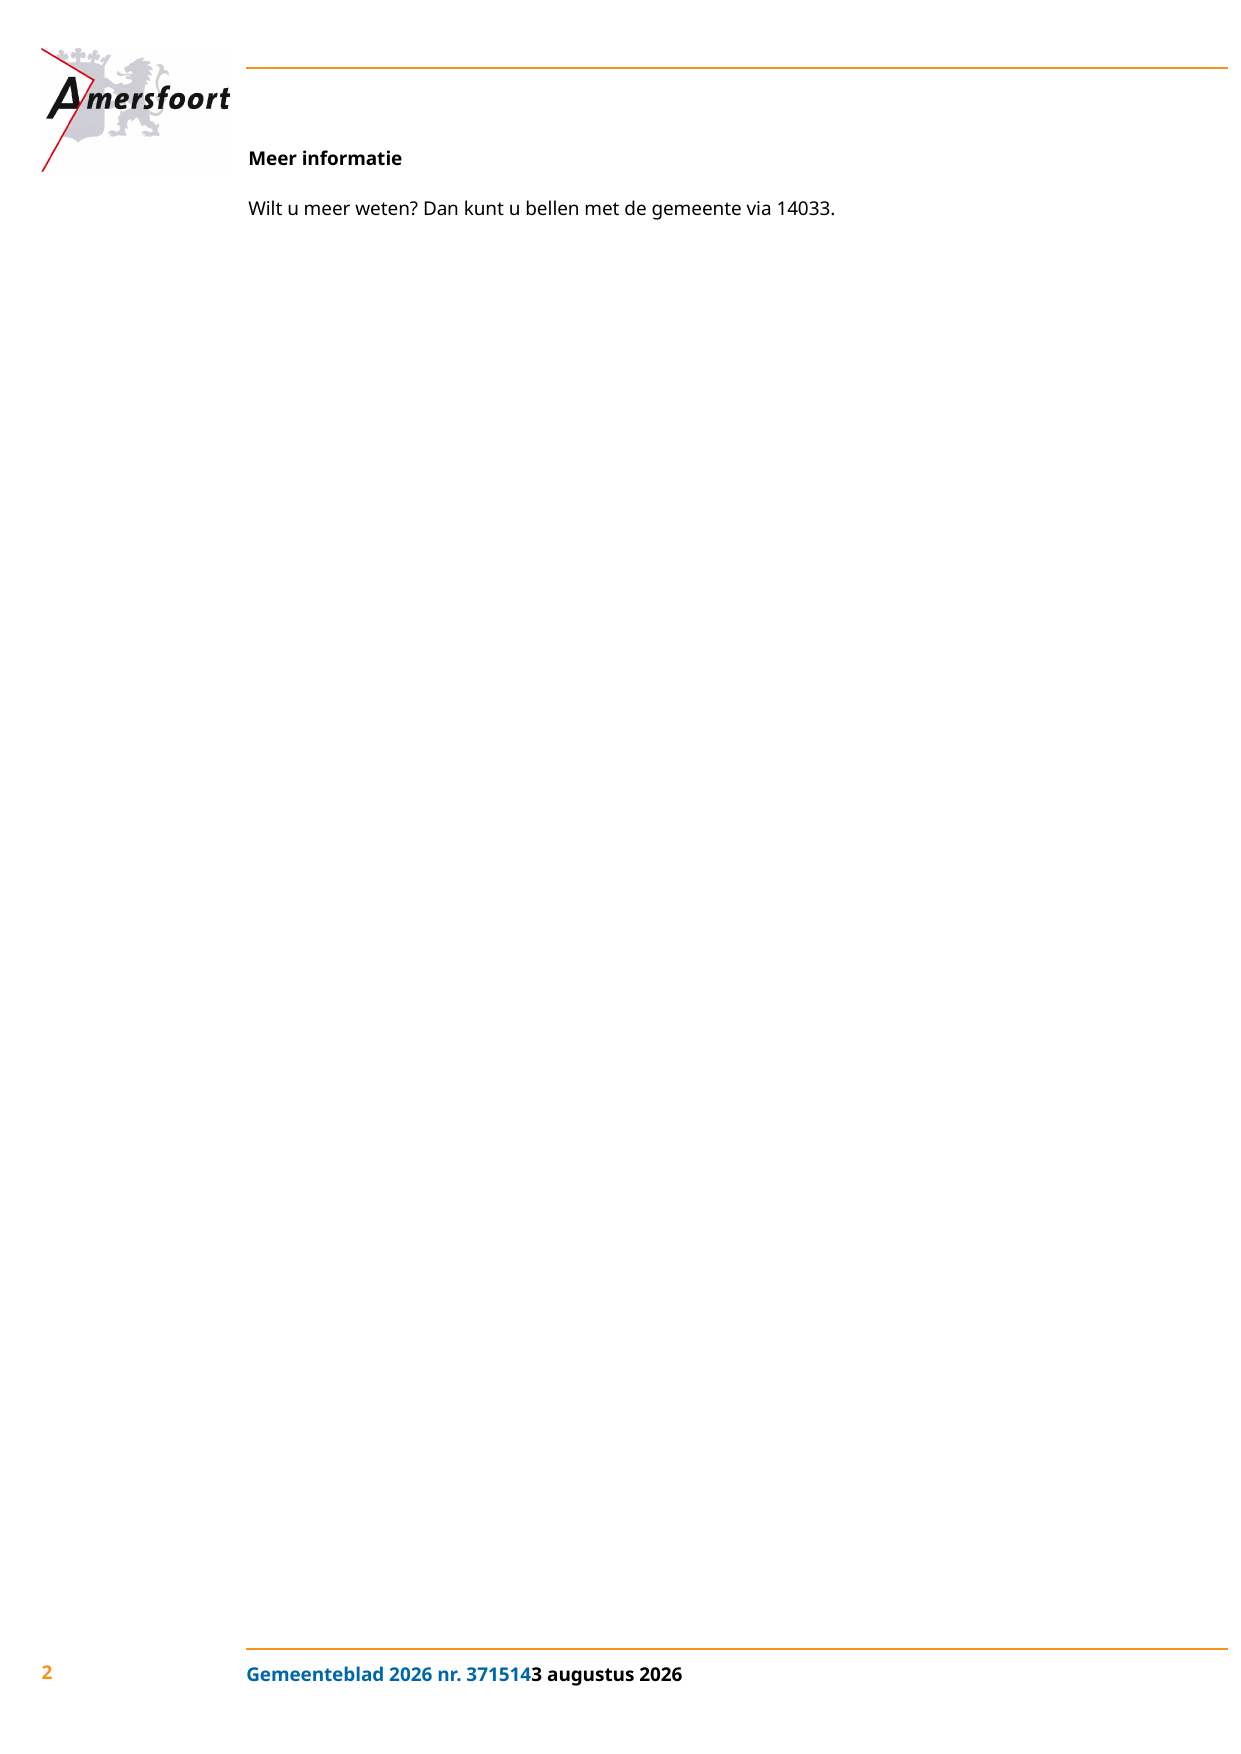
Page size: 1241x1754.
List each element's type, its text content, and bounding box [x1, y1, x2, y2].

picture [41, 47, 231, 172]
text Wilt u meer weten? Dan kunt u bellen met de gemeente via 14033. [248, 196, 1152, 221]
text Meer informatie [248, 145, 1152, 171]
